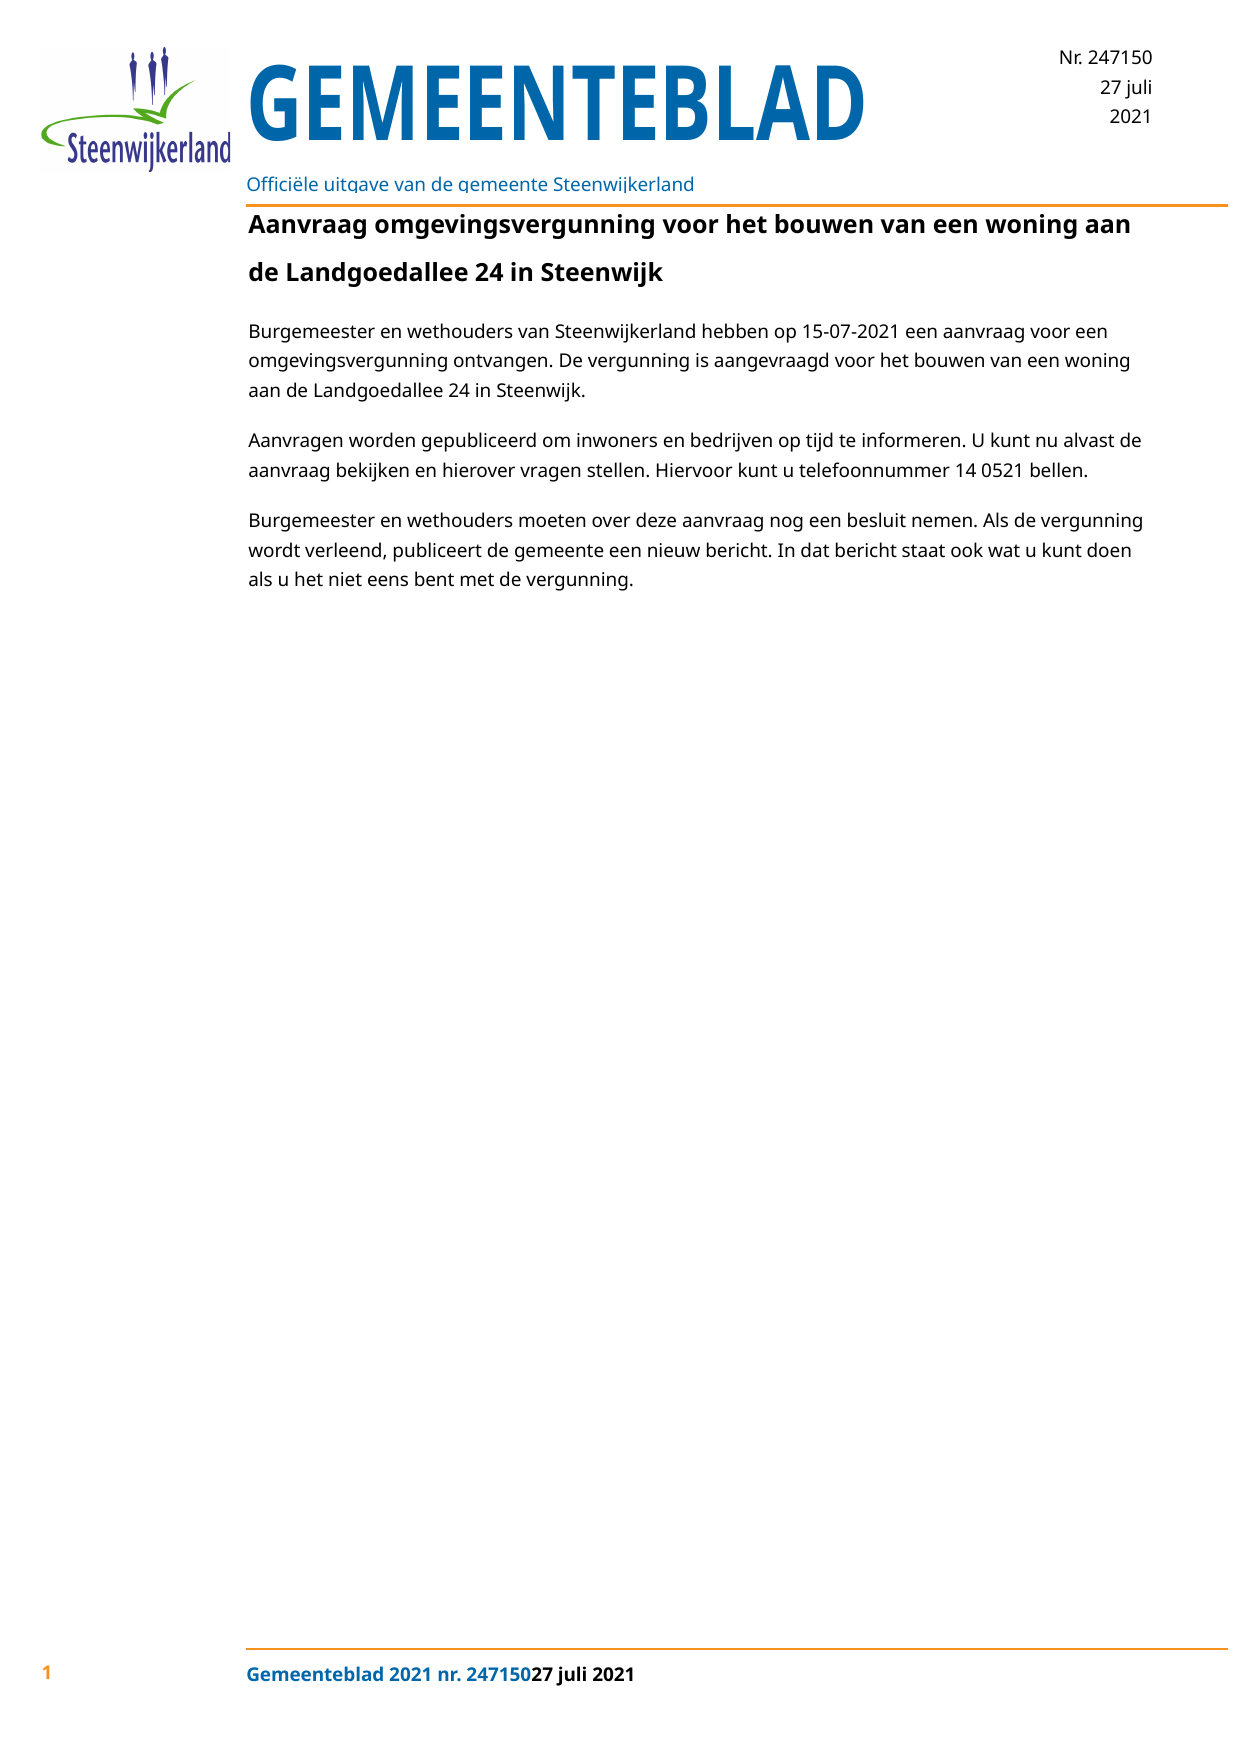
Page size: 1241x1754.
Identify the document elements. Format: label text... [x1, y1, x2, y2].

text Burgemeester en wethouders van Steenwijkerland hebben op 15-07-2021 een aanvraag voor een omgevingsvergunning ontvangen. De vergunning is aangevraagd voor het bouwen van een woning aan de Landgoedallee 24 in Steenwijk. [248, 318, 1152, 403]
text Aanvragen worden gepubliceerd om inwoners en bedrijven op tijd te informeren. U kunt nu alvast de aanvraag bekijken en hierover vragen stellen. Hiervoor kunt u telefoonnummer 14 0521 bellen. [248, 427, 1152, 483]
text Aanvraag omgevingsvergunning voor het bouwen van een woning aan de Landgoedallee 24 in Steenwijk [248, 207, 1152, 288]
text Burgemeester en wethouders moeten over deze aanvraag nog een besluit nemen. Als de vergunning wordt verleend, publiceert de gemeente een nieuw bericht. In dat bericht staat ook wat u kunt doen als u het niet eens bent met de vergunning. [248, 507, 1152, 592]
picture [41, 47, 231, 172]
